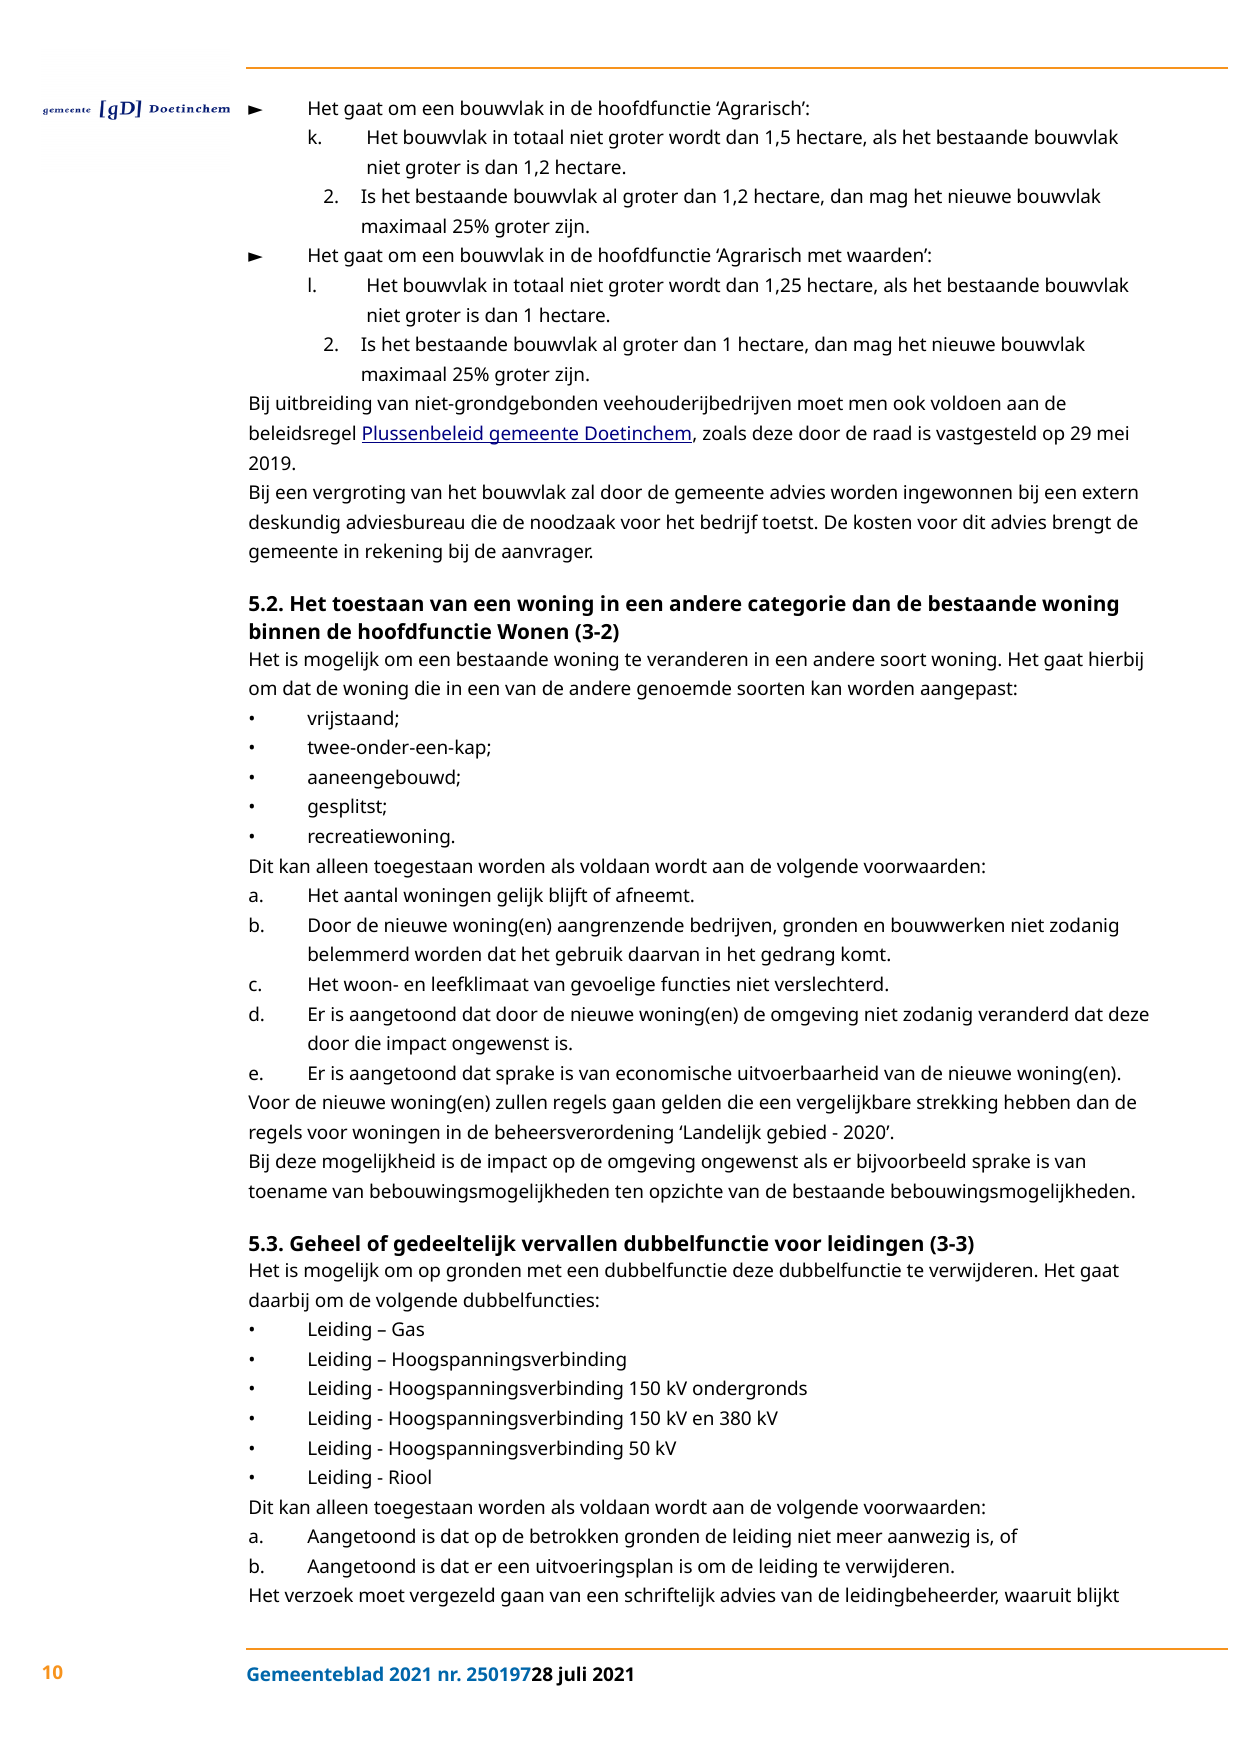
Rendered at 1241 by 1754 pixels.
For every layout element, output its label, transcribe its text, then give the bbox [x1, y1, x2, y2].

picture [41, 47, 231, 172]
text Dit kan alleen toegestaan worden als voldaan wordt aan de volgende voorwaarden: [248, 1494, 1152, 1519]
text Bij uitbreiding van niet-grondgebonden veehouderijbedrijven moet men ook voldoen aan de beleidsregel Plussenbeleid gemeente Doetinchem, zoals deze door de raad is vastgesteld op 29 mei 2019. [248, 391, 1152, 476]
list Leiding - Riool [248, 1464, 1152, 1490]
list Het bouwvlak in totaal niet groter wordt dan 1,5 hectare, als het bestaande bouwvlak niet groter is dan 1,2 hectare. [307, 124, 1152, 180]
list Is het bestaande bouwvlak al groter dan 1 hectare, dan mag het nieuwe bouwvlak maximaal 25% groter zijn. [323, 331, 1152, 387]
list Het bouwvlak in totaal niet groter wordt dan 1,25 hectare, als het bestaande bouwvlak niet groter is dan 1 hectare. [307, 272, 1152, 328]
list Is het bestaande bouwvlak al groter dan 1,2 hectare, dan mag het nieuwe bouwvlak maximaal 25% groter zijn. [323, 183, 1152, 239]
text Dit kan alleen toegestaan worden als voldaan wordt aan de volgende voorwaarden: [248, 853, 1152, 879]
list Het gaat om een bouwvlak in de hoofdfunctie ‘Agrarisch met waarden’: [248, 243, 1152, 268]
text Het verzoek moet vergezeld gaan van een schriftelijk advies van de leidingbeheerder, waaruit blijkt [248, 1583, 1152, 1608]
list Leiding – Hoogspanningsverbinding [248, 1346, 1152, 1372]
list Er is aangetoond dat sprake is van economische uitvoerbaarheid van de nieuwe woning(en). [248, 1060, 1152, 1086]
text 5.3. Geheel of gedeeltelijk vervallen dubbelfunctie voor leidingen (3-3) [248, 1229, 1152, 1257]
list Leiding - Hoogspanningsverbinding 50 kV [248, 1435, 1152, 1460]
text Bij een vergroting van het bouwvlak zal door de gemeente advies worden ingewonnen bij een extern deskundig adviesbureau die de noodzaak voor het bedrijf toetst. De kosten voor dit advies brengt de gemeente in rekening bij de aanvrager. [248, 479, 1152, 564]
list vrijstaand; [248, 705, 1152, 731]
text Voor de nieuwe woning(en) zullen regels gaan gelden die een vergelijkbare strekking hebben dan de regels voor woningen in de beheersverordening ‘Landelijk gebied - 2020’. [248, 1089, 1152, 1145]
list twee-onder-een-kap; [248, 734, 1152, 760]
list Er is aangetoond dat door de nieuwe woning(en) de omgeving niet zodanig veranderd dat deze door die impact ongewenst is. [248, 1001, 1152, 1056]
text 5.2. Het toestaan van een woning in een andere categorie dan de bestaande woning binnen de hoofdfunctie Wonen (3-2) [248, 589, 1152, 646]
list gesplitst; [248, 794, 1152, 819]
list Aangetoond is dat er een uitvoeringsplan is om de leiding te verwijderen. [248, 1553, 1152, 1579]
list Leiding - Hoogspanningsverbinding 150 kV en 380 kV [248, 1405, 1152, 1431]
text Het is mogelijk om een bestaande woning te veranderen in een andere soort woning. Het gaat hierbij om dat de woning die in een van de andere genoemde soorten kan worden aangepast: [248, 646, 1152, 701]
list aaneengebouwd; [248, 764, 1152, 790]
list Leiding - Hoogspanningsverbinding 150 kV ondergronds [248, 1376, 1152, 1401]
list Door de nieuwe woning(en) aangrenzende bedrijven, gronden en bouwwerken niet zodanig belemmerd worden dat het gebruik daarvan in het gedrang komt. [248, 912, 1152, 967]
list recreatiewoning. [248, 823, 1152, 849]
list Leiding – Gas [248, 1316, 1152, 1342]
list Het gaat om een bouwvlak in de hoofdfunctie ‘Agrarisch’: [248, 95, 1152, 121]
text Bij deze mogelijkheid is de impact op de omgeving ongewenst als er bijvoorbeeld sprake is van toename van bebouwingsmogelijkheden ten opzichte van de bestaande bebouwingsmogelijkheden. [248, 1149, 1152, 1204]
list Aangetoond is dat op de betrokken gronden de leiding niet meer aanwezig is, of [248, 1523, 1152, 1549]
list Het aantal woningen gelijk blijft of afneemt. [248, 882, 1152, 908]
text Het is mogelijk om op gronden met een dubbelfunctie deze dubbelfunctie te verwijderen. Het gaat daarbij om de volgende dubbelfuncties: [248, 1257, 1152, 1312]
list Het woon- en leefklimaat van gevoelige functies niet verslechterd. [248, 971, 1152, 997]
